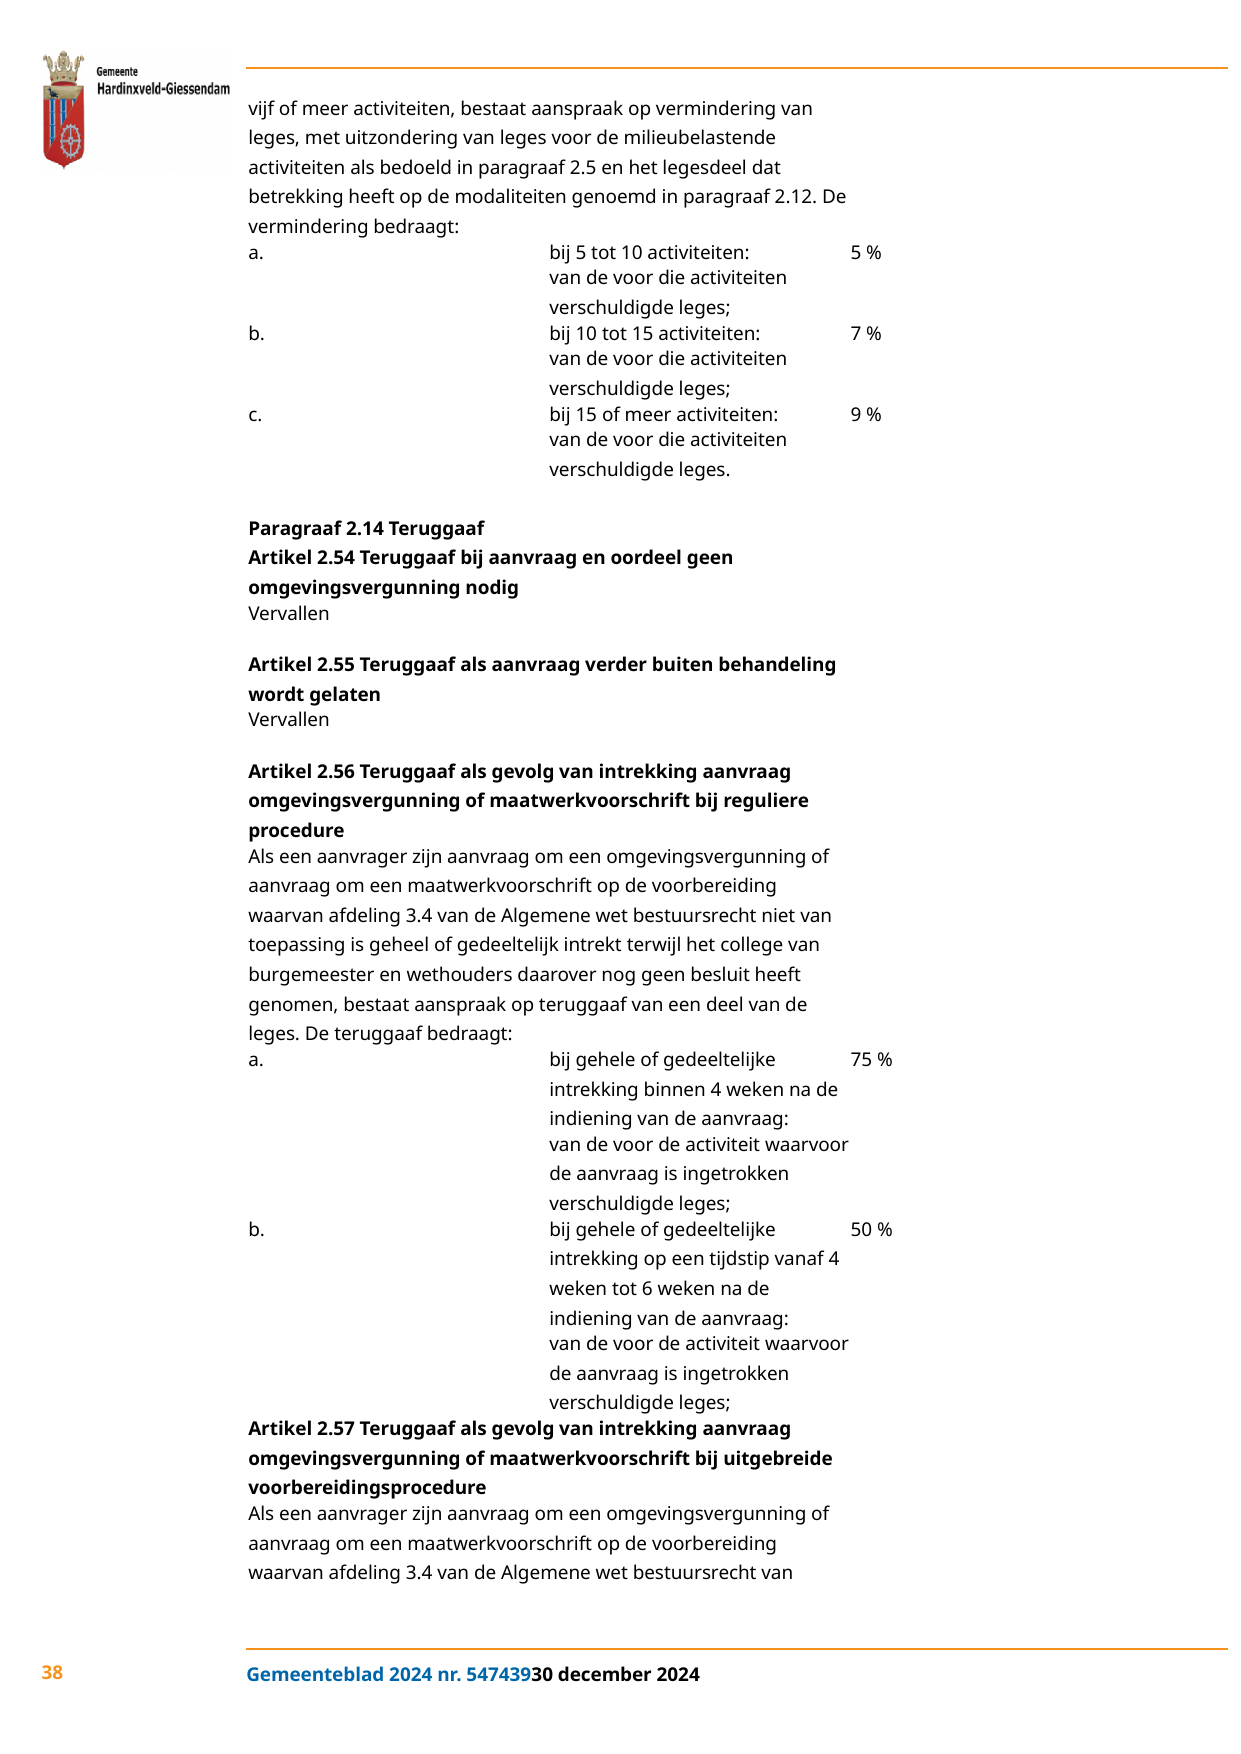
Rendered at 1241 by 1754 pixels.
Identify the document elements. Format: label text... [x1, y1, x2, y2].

table_cell [248, 732, 850, 758]
text Paragraaf 2.14 Teruggaaf [248, 515, 1152, 541]
table_cell [850, 265, 1152, 320]
picture [41, 47, 231, 172]
table_cell a. [248, 1046, 549, 1216]
table_cell a. [248, 239, 549, 264]
table_cell van de voor die activiteiten verschuldigde leges; [549, 265, 850, 320]
table_cell [850, 346, 1152, 401]
table_cell bij 15 of meer activiteiten: [549, 401, 850, 427]
table_cell 75 % [850, 1046, 1152, 1131]
table_cell Vervallen [248, 600, 850, 626]
table_cell bij gehele of gedeeltelijke intrekking op een tijdstip vanaf 4 weken tot 6 weken na de indiening van de aanvraag: [549, 1216, 850, 1330]
table_cell [850, 758, 1152, 843]
table_cell Vervallen [248, 707, 850, 732]
table_cell 50 % [850, 1216, 1152, 1330]
table_cell Artikel 2.57 Teruggaaf als gevolg van intrekking aanvraag omgevingsvergunning of maatwerkvoorschrift bij uitgebreide voorbereidingsprocedure [248, 1415, 850, 1500]
table_cell [850, 427, 1152, 482]
table_cell [850, 1131, 1152, 1216]
table_cell [850, 626, 1152, 651]
table_cell Artikel 2.56 Teruggaaf als gevolg van intrekking aanvraag omgevingsvergunning of maatwerkvoorschrift bij reguliere procedure [248, 758, 850, 843]
table_cell [850, 1415, 1152, 1500]
table_cell b. [248, 1216, 549, 1415]
table_cell bij 10 tot 15 activiteiten: [549, 320, 850, 346]
table_cell [850, 1500, 1152, 1585]
table_cell 9 % [850, 401, 1152, 427]
table_cell [248, 626, 850, 651]
table_cell [850, 732, 1152, 758]
table_cell [850, 600, 1152, 626]
table_cell 5 % [850, 239, 1152, 264]
table_cell Als een aanvrager zijn aanvraag om een omgevingsvergunning of aanvraag om een maatwerkvoorschrift op de voorbereiding waarvan afdeling 3.4 van de Algemene wet bestuursrecht van [248, 1500, 850, 1585]
table_cell [248, 265, 549, 320]
table_cell Als een aanvrager zijn aanvraag om een omgevingsvergunning of aanvraag om een maatwerkvoorschrift op de voorbereiding waarvan afdeling 3.4 van de Algemene wet bestuursrecht niet van toepassing is geheel of gedeeltelijk intrekt terwijl het college van burgemeester en wethouders daarover nog geen besluit heeft genomen, bestaat aanspraak op teruggaaf van een deel van de leges. De teruggaaf bedraagt: [248, 843, 850, 1046]
table_cell vijf of meer activiteiten, bestaat aanspraak op vermindering van leges, met uitzondering van leges voor de milieubelastende activiteiten als bedoeld in paragraaf 2.5 en het legesdeel dat betrekking heeft op de modaliteiten genoemd in paragraaf 2.12. De vermindering bedraagt: [248, 95, 850, 239]
table_cell bij gehele of gedeeltelijke intrekking binnen 4 weken na de indiening van de aanvraag: [549, 1046, 850, 1131]
table_cell [248, 427, 549, 482]
table_header [850, 545, 1152, 600]
table_cell Artikel 2.55 Teruggaaf als aanvraag verder buiten behandeling wordt gelaten [248, 651, 850, 707]
table_cell van de voor die activiteiten verschuldigde leges; [549, 346, 850, 401]
table_header Artikel 2.54 Teruggaaf bij aanvraag en oordeel geen omgevingsvergunning nodig [248, 545, 850, 600]
table_cell [850, 843, 1152, 1046]
table_cell 7 % [850, 320, 1152, 346]
table_cell [850, 707, 1152, 732]
table_cell [850, 1330, 1152, 1415]
table_cell [850, 95, 1152, 239]
table_cell b. [248, 320, 549, 346]
table_cell van de voor de activiteit waarvoor de aanvraag is ingetrokken verschuldigde leges; [549, 1330, 850, 1415]
table_cell c. [248, 401, 549, 427]
table_cell bij 5 tot 10 activiteiten: [549, 239, 850, 264]
table_cell [248, 346, 549, 401]
table_cell van de voor de activiteit waarvoor de aanvraag is ingetrokken verschuldigde leges; [549, 1131, 850, 1216]
table_cell [850, 651, 1152, 707]
table_cell van de voor die activiteiten verschuldigde leges. [549, 427, 850, 482]
